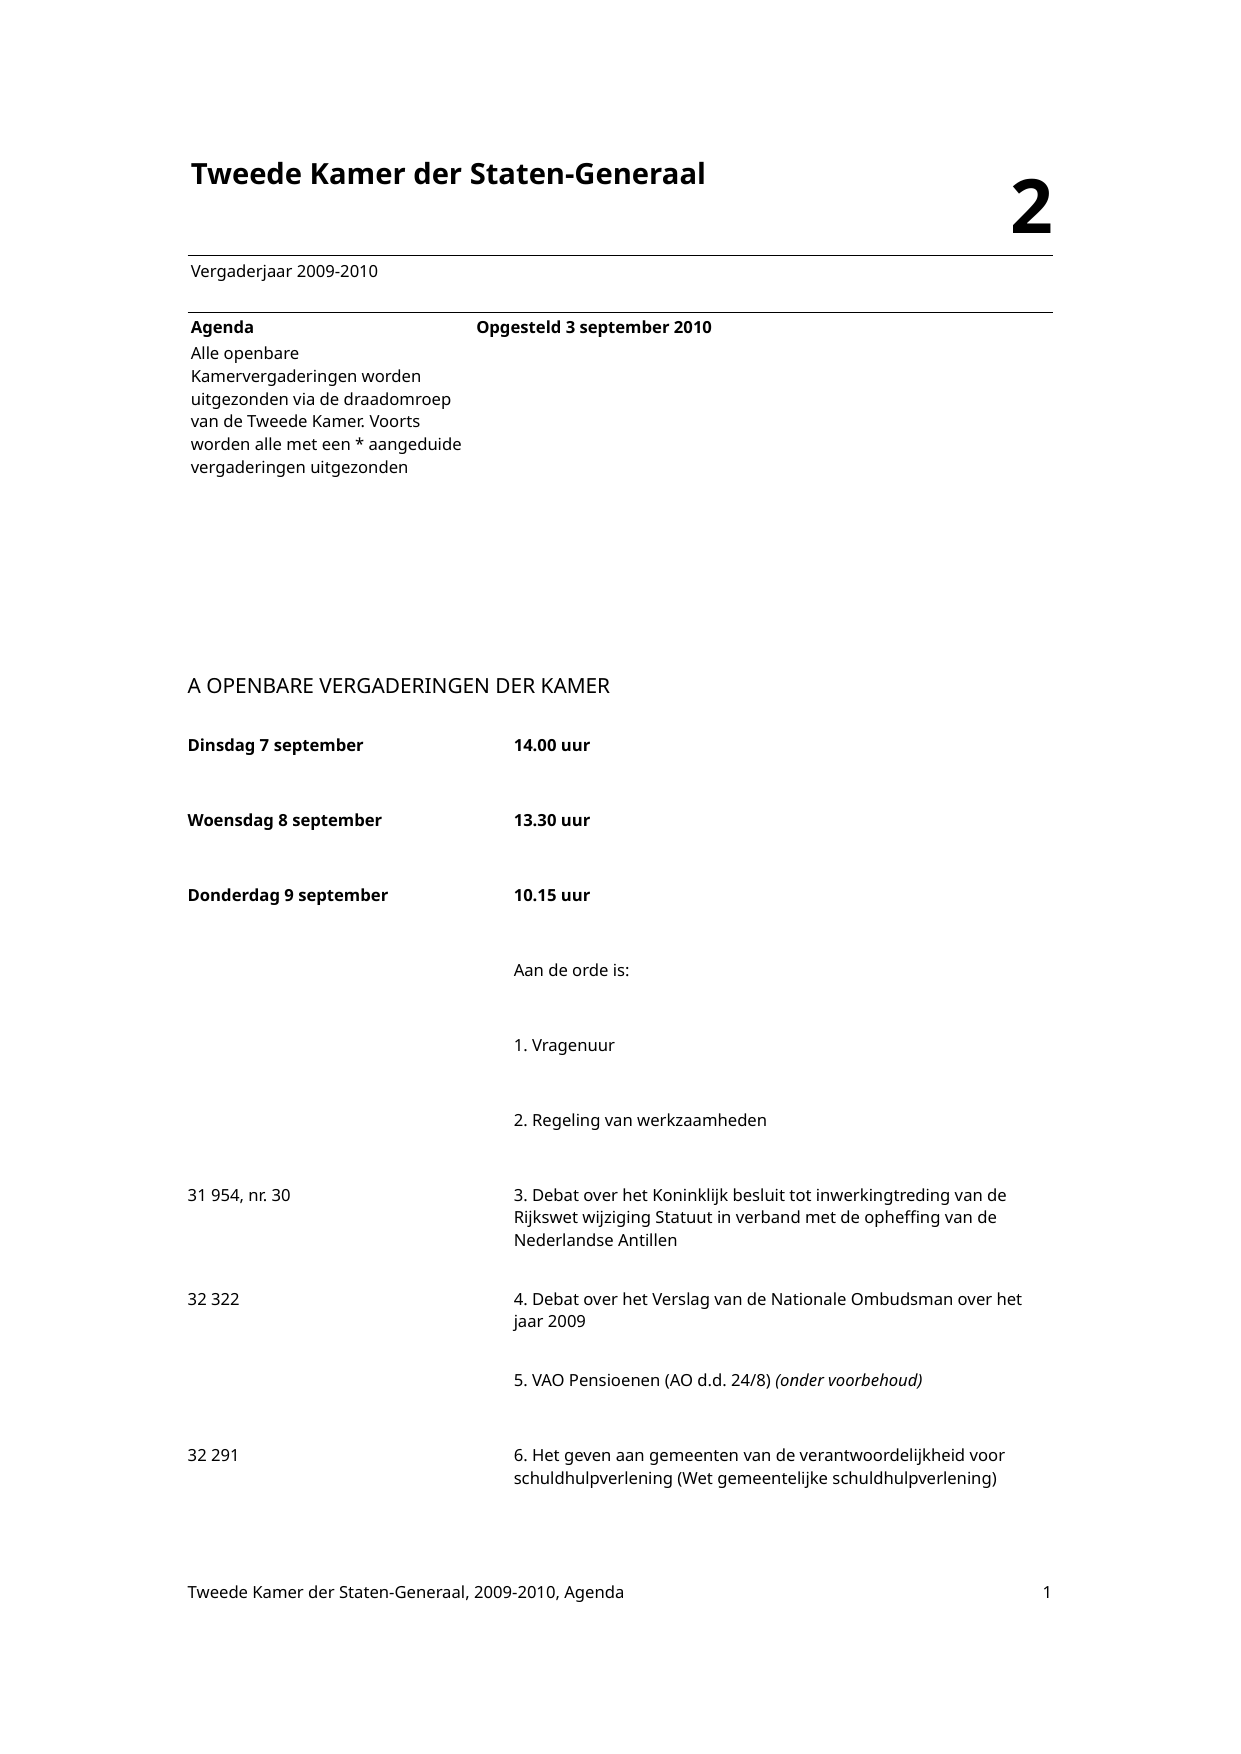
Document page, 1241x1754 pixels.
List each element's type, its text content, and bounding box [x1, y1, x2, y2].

table_cell 2. Regeling van werkzaamheden [510, 1105, 1053, 1180]
table_header Tweede Kamer der Staten-Generaal [188, 150, 879, 255]
table_cell Vergaderjaar 2009-2010 [188, 256, 473, 312]
subtitle A OPENBARE VERGADERINGEN DER KAMER [187, 672, 1053, 700]
table_cell [490, 955, 510, 1030]
table_cell [473, 256, 1053, 312]
table_cell Alle openbare Kamervergaderingen worden uitgezonden via de draadomroep van de Tweede Kamer. Voorts worden alle met een * aangeduide vergaderingen uitgezonden [188, 339, 473, 553]
table_cell [490, 1180, 510, 1284]
table_cell Agenda [188, 313, 473, 339]
table_cell 13.30 uur [510, 805, 1053, 880]
table_cell 31 954, nr. 30 [188, 1180, 490, 1284]
table_cell 6. Het geven aan gemeenten van de verantwoordelijkheid voor schuldhulpverlening (Wet gemeentelijke schuldhulpverlening) [510, 1441, 1053, 1522]
table_header Dinsdag 7 september [188, 730, 490, 805]
table_header 14.00 uur [510, 730, 1053, 805]
table_cell 1. Vragenuur [510, 1030, 1053, 1105]
table_cell [188, 1105, 490, 1180]
table_cell 3. Debat over het Koninklijk besluit tot inwerkingtreding van de Rijkswet wijziging Statuut in verband met de opheffing van de Nederlandse Antillen [510, 1180, 1053, 1284]
table_cell Woensdag 8 september [188, 805, 490, 880]
table_cell [188, 955, 490, 1030]
table_cell 5. VAO Pensioenen (AO d.d. 24/8) (onder voorbehoud) [510, 1366, 1053, 1441]
table_cell 10.15 uur [510, 880, 1053, 955]
table_cell Donderdag 9 september [188, 880, 490, 955]
table_cell [490, 1441, 510, 1522]
table_cell [490, 1105, 510, 1180]
table_cell 32 291 [188, 1441, 490, 1522]
table_header [490, 730, 510, 805]
table_cell [490, 1366, 510, 1441]
table_cell [490, 1284, 510, 1366]
table_cell 4. Debat over het Verslag van de Nationale Ombudsman over het jaar 2009 [510, 1284, 1053, 1366]
table_cell Aan de orde is: [510, 955, 1053, 1030]
table_cell Opgesteld 3 september 2010 [473, 313, 1053, 339]
table_cell [490, 805, 510, 880]
table_cell 32 322 [188, 1284, 490, 1366]
table_cell [473, 339, 1053, 553]
table_cell [188, 1030, 490, 1105]
table_header 2 [880, 150, 1053, 255]
table_cell [490, 880, 510, 955]
table_cell [490, 1030, 510, 1105]
table_cell [188, 1366, 490, 1441]
